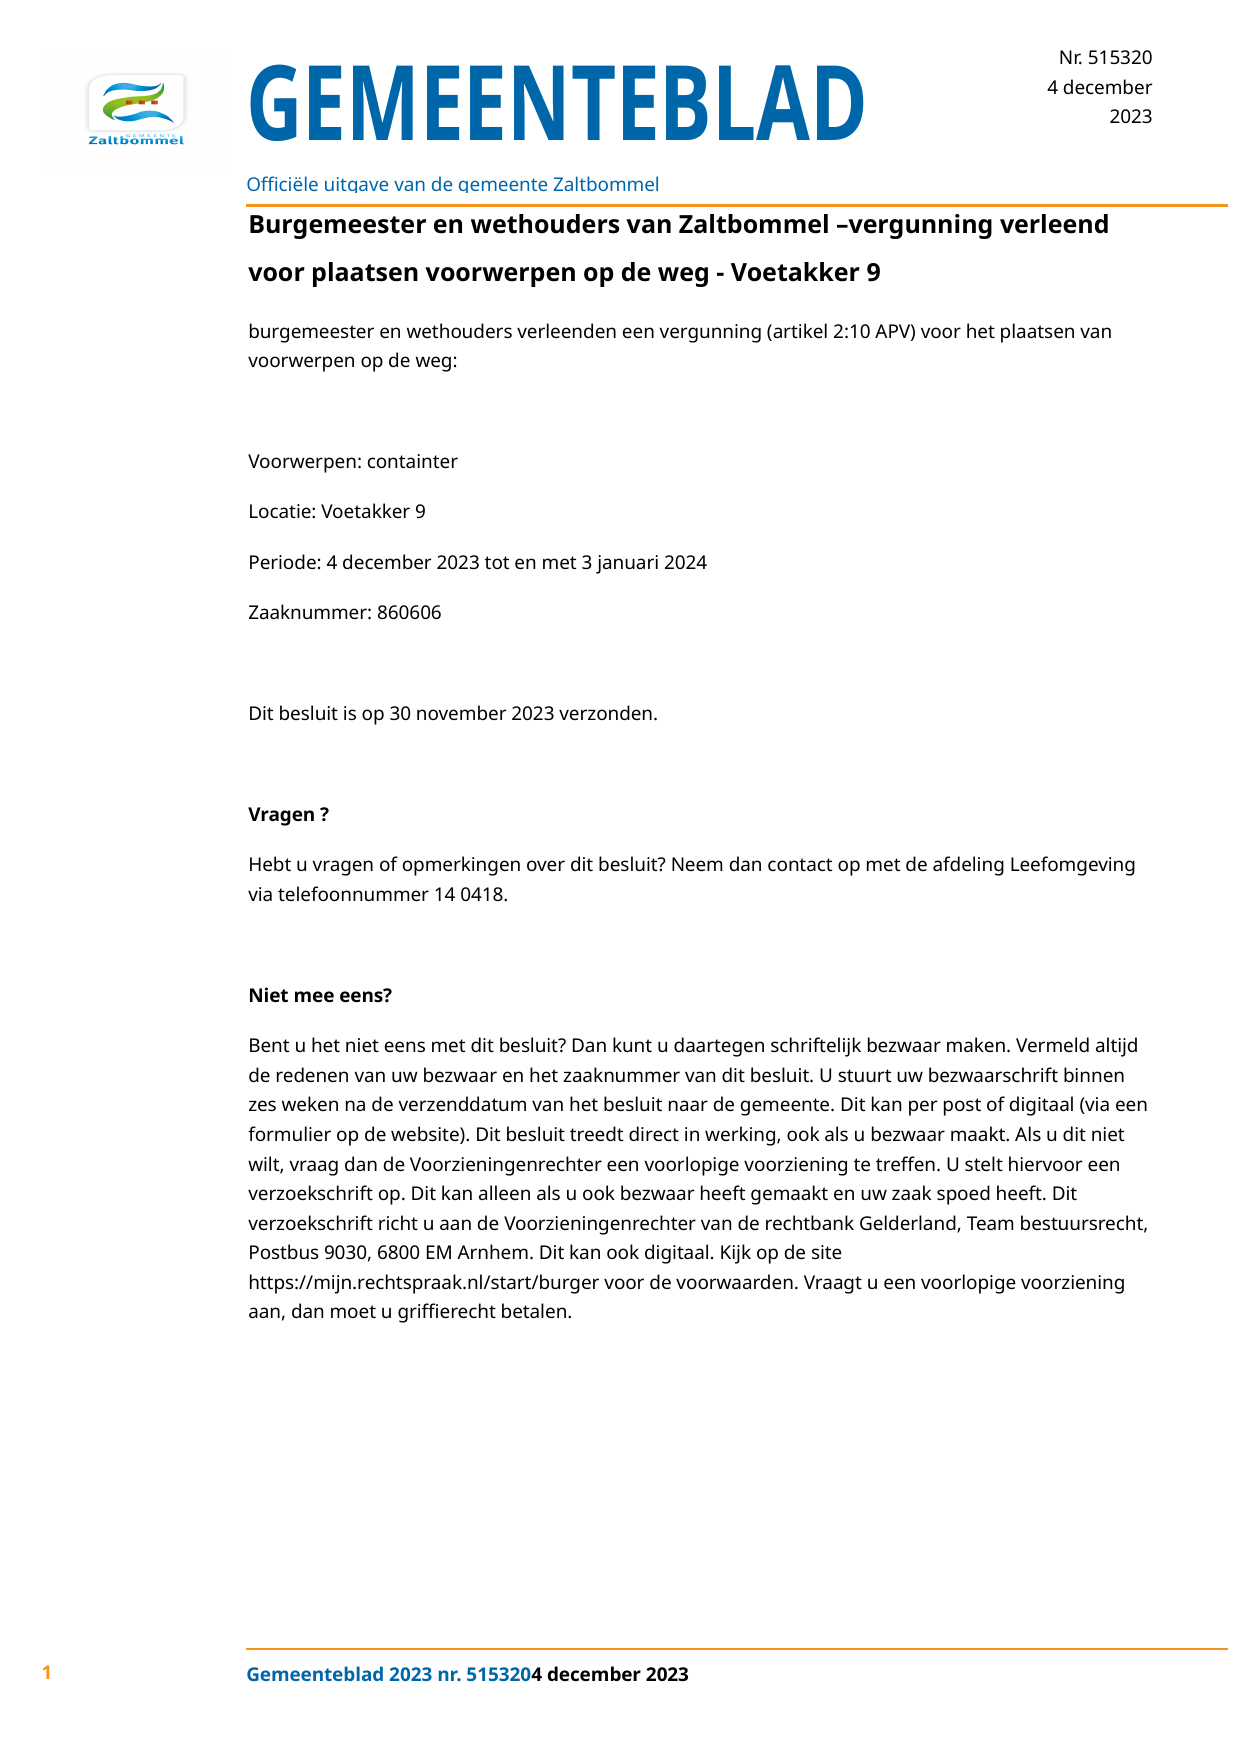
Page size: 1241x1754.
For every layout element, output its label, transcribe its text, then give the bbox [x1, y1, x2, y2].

text Voorwerpen: containter [248, 448, 1152, 474]
text Dit besluit is op 30 november 2023 verzonden. [248, 700, 1152, 726]
picture [41, 47, 231, 172]
text Niet mee eens? [248, 982, 1152, 1008]
text Hebt u vragen of opmerkingen over dit besluit? Neem dan contact op met de afdeling Leefomgeving via telefoonnummer 14 0418. [248, 852, 1152, 907]
text burgemeester en wethouders verleenden een vergunning (artikel 2:10 APV) voor het plaatsen van voorwerpen op de weg: [248, 318, 1152, 373]
text Vragen ? [248, 801, 1152, 827]
text Burgemeester en wethouders van Zaltbommel –vergunning verleend voor plaatsen voorwerpen op de weg - Voetakker 9 [248, 207, 1152, 288]
text Zaaknummer: 860606 [248, 599, 1152, 625]
text Bent u het niet eens met dit besluit? Dan kunt u daartegen schriftelijk bezwaar maken. Vermeld altijd de redenen van uw bezwaar en het zaaknummer van dit besluit. U stuurt uw bezwaarschrift binnen zes weken na de verzenddatum van het besluit naar de gemeente. Dit kan per post of digitaal (via een formulier op de website). Dit besluit treedt direct in werking, ook als u bezwaar maakt. Als u dit niet wilt, vraag dan de Voorzieningenrechter een voorlopige voorziening te treffen. U stelt hiervoor een verzoekschrift op. Dit kan alleen als u ook bezwaar heeft gemaakt en uw zaak spoed heeft. Dit verzoekschrift richt u aan de Voorzieningenrechter van de rechtbank Gelderland, Team bestuursrecht, Postbus 9030, 6800 EM Arnhem. Dit kan ook digitaal. Kijk op de site https://mijn.rechtspraak.nl/start/burger voor de voorwaarden. Vraagt u een voorlopige voorziening aan, dan moet u griffierecht betalen. [248, 1032, 1152, 1324]
text Locatie: Voetakker 9 [248, 499, 1152, 524]
text Periode: 4 december 2023 tot en met 3 januari 2024 [248, 549, 1152, 575]
